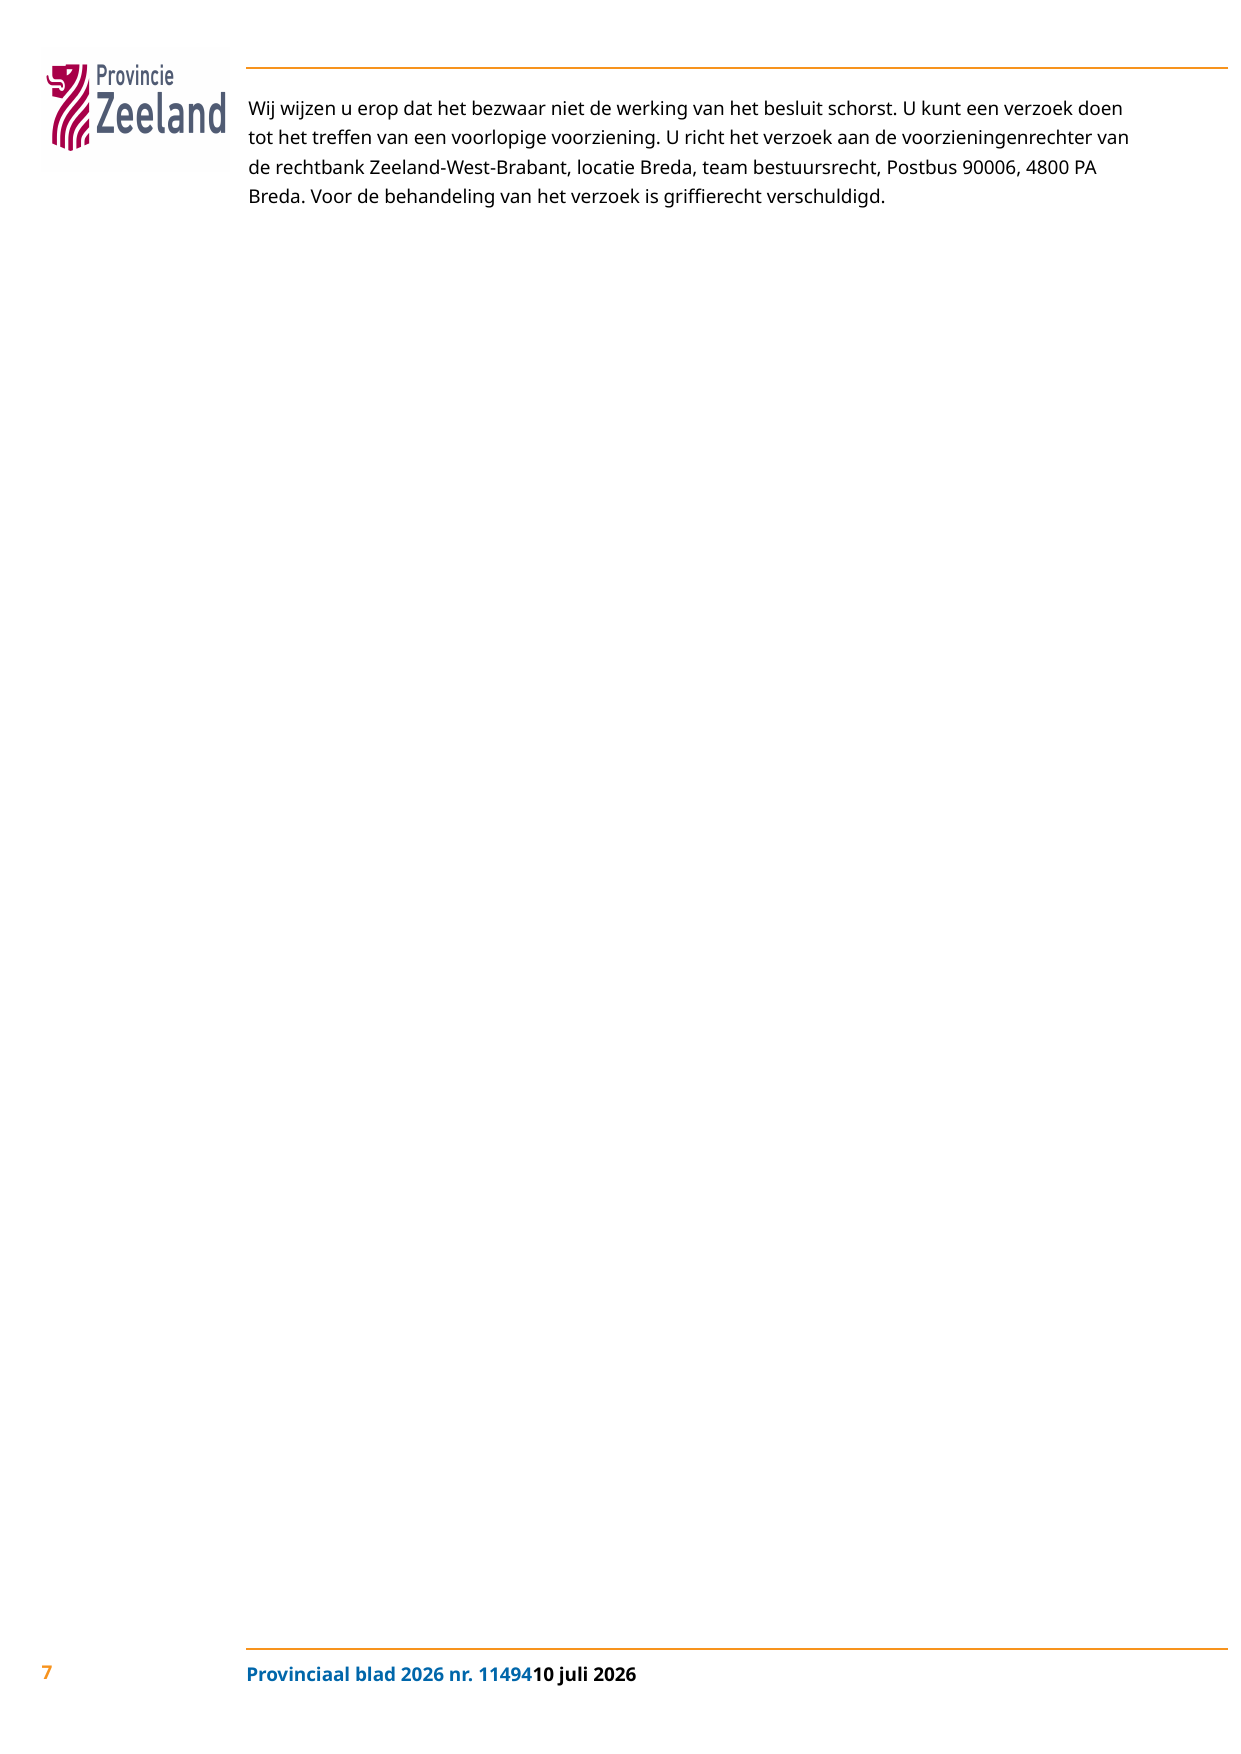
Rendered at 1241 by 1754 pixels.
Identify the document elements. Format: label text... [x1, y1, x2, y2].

picture [41, 47, 231, 172]
text Wij wijzen u erop dat het bezwaar niet de werking van het besluit schorst. U kunt een verzoek doen tot het treffen van een voorlopige voorziening. U richt het verzoek aan de voorzieningenrechter van de rechtbank Zeeland-West-Brabant, locatie Breda, team bestuursrecht, Postbus 90006, 4800 PA Breda. Voor de behandeling van het verzoek is griffierecht verschuldigd. [248, 95, 1152, 209]
